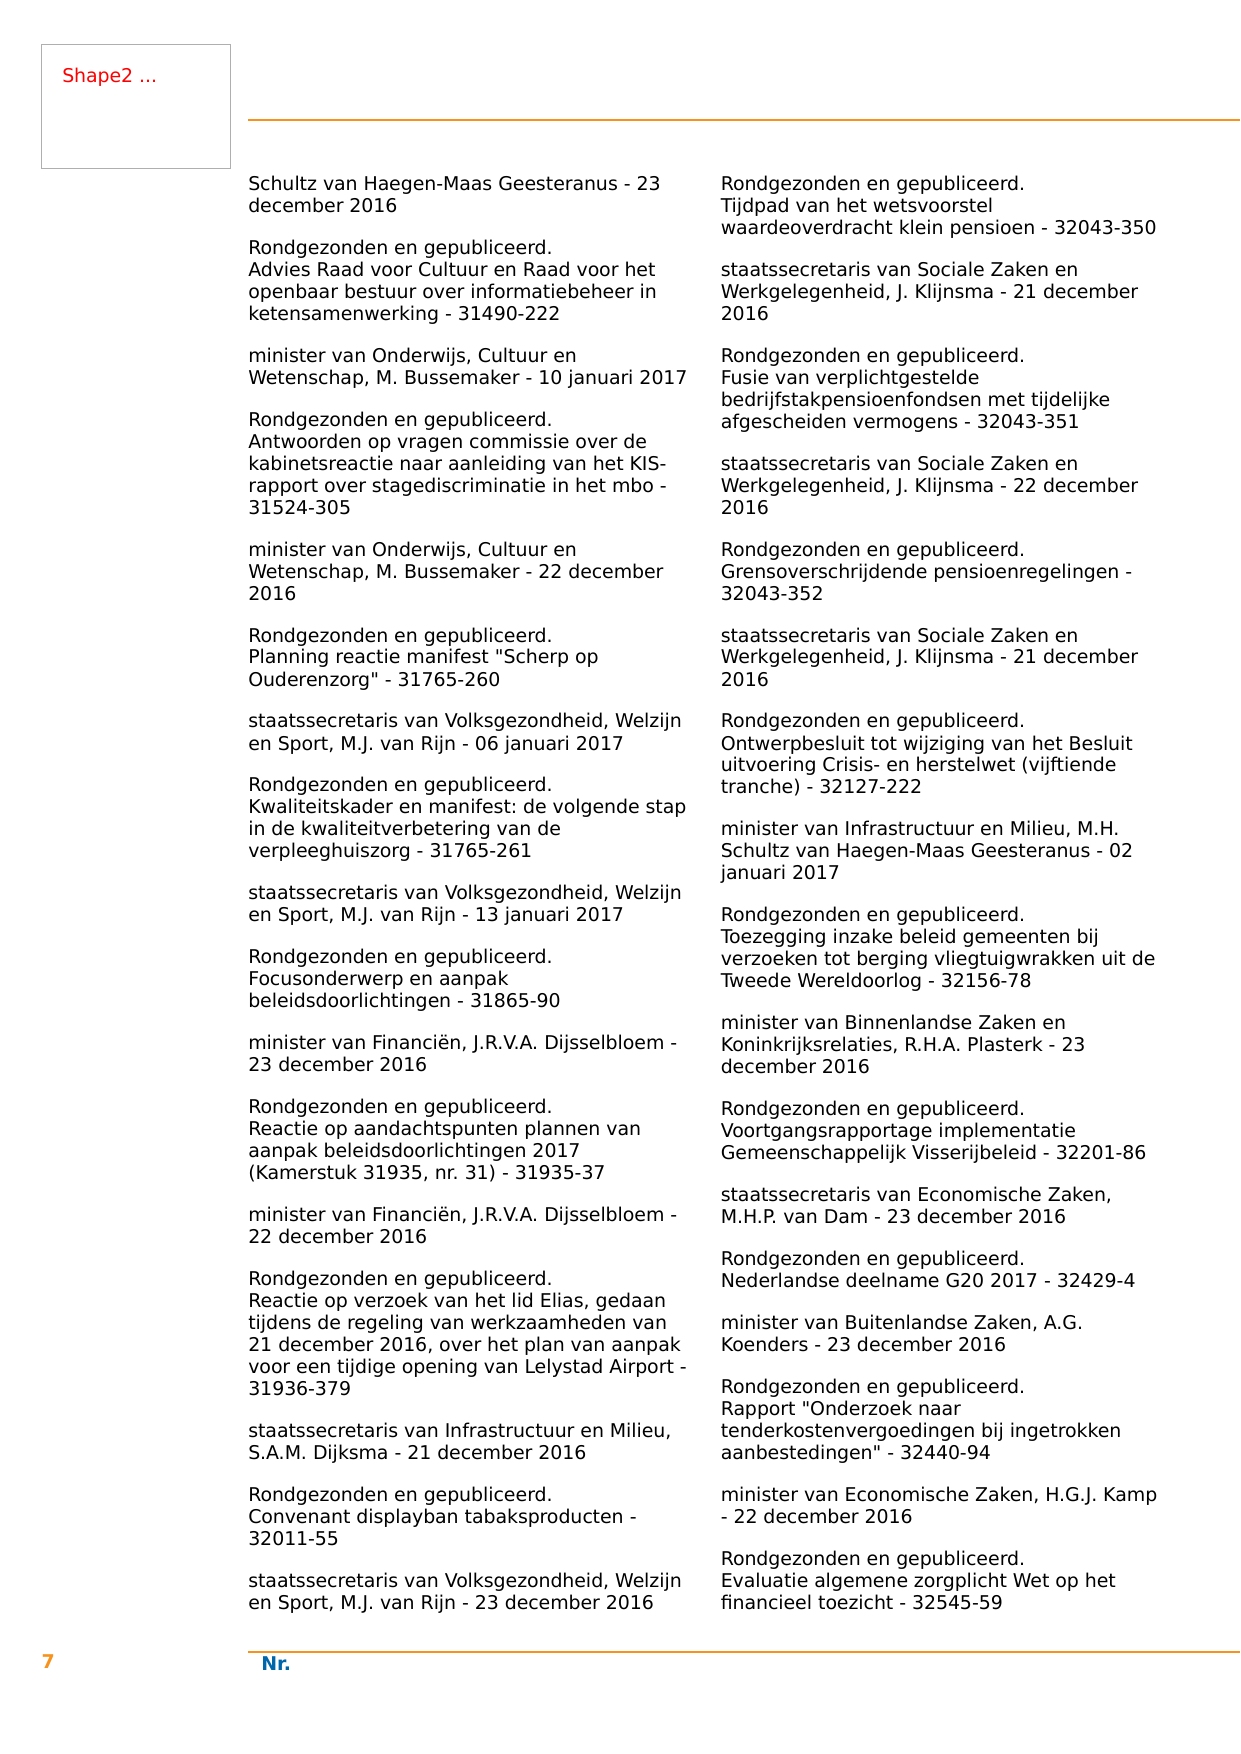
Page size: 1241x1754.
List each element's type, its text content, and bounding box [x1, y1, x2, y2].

text Rondgezonden en gepubliceerd. [721, 904, 1163, 926]
text minister van Economische Zaken, H.G.J. Kamp - 22 december 2016 [721, 1484, 1163, 1528]
text Focusonderwerp en aanpak beleidsdoorlichtingen - 31865-90 [248, 968, 691, 1012]
text Convenant displayban tabaksproducten - 32011-55 [248, 1506, 691, 1550]
text Rondgezonden en gepubliceerd. [248, 1096, 691, 1118]
text staatssecretaris van Sociale Zaken en Werkgelegenheid, J. Klijnsma - 22 december 2016 [721, 453, 1163, 518]
text minister van Financiën, J.R.V.A. Dijsselbloem - 23 december 2016 [248, 1032, 691, 1076]
text Rondgezonden en gepubliceerd. [248, 237, 691, 259]
text Rondgezonden en gepubliceerd. [248, 409, 691, 431]
text minister van Financiën, J.R.V.A. Dijsselbloem - 22 december 2016 [248, 1204, 691, 1248]
text minister van Binnenlandse Zaken en Koninkrijksrelaties, R.H.A. Plasterk - 23 december 2016 [721, 1012, 1163, 1078]
text Antwoorden op vragen commissie over de kabinetsreactie naar aanleiding van het KIS-rapport over stagediscriminatie in het mbo - 31524-305 [248, 431, 691, 518]
text Rondgezonden en gepubliceerd. [721, 173, 1163, 195]
text Rondgezonden en gepubliceerd. [248, 1484, 691, 1506]
text staatssecretaris van Volksgezondheid, Welzijn en Sport, M.J. van Rijn - 13 januari 2017 [248, 882, 691, 926]
text minister van Onderwijs, Cultuur en Wetenschap, M. Bussemaker - 10 januari 2017 [248, 345, 691, 389]
text Rondgezonden en gepubliceerd. [721, 1098, 1163, 1120]
text Voortgangsrapportage implementatie Gemeenschappelijk Visserijbeleid - 32201-86 [721, 1120, 1163, 1164]
text staatssecretaris van Sociale Zaken en Werkgelegenheid, J. Klijnsma - 21 december 2016 [721, 259, 1163, 325]
text Rondgezonden en gepubliceerd. [721, 345, 1163, 367]
text Planning reactie manifest "Scherp op Ouderenzorg" - 31765-260 [248, 646, 691, 690]
text Reactie op aandachtspunten plannen van aanpak beleidsdoorlichtingen 2017 (Kamerstuk 31935, nr. 31) - 31935-37 [248, 1118, 691, 1184]
text Reactie op verzoek van het lid Elias, gedaan tijdens de regeling van werkzaamheden van 21 december 2016, over het plan van aanpak voor een tijdige opening van Lelystad Airport - 31936-379 [248, 1290, 691, 1400]
text Rapport "Onderzoek naar tenderkostenvergoedingen bij ingetrokken aanbestedingen" - 32440-94 [721, 1398, 1163, 1464]
text staatssecretaris van Economische Zaken, M.H.P. van Dam - 23 december 2016 [721, 1184, 1163, 1228]
text minister van Infrastructuur en Milieu, M.H. Schultz van Haegen-Maas Geesteranus - 02 januari 2017 [721, 818, 1163, 884]
text Rondgezonden en gepubliceerd. [248, 1268, 691, 1290]
text Rondgezonden en gepubliceerd. [721, 1248, 1163, 1270]
text Rondgezonden en gepubliceerd. [721, 710, 1163, 732]
text Rondgezonden en gepubliceerd. [721, 1376, 1163, 1398]
text Rondgezonden en gepubliceerd. [721, 538, 1163, 561]
text Kwaliteitskader en manifest: de volgende stap in de kwaliteitverbetering van de verpleeghuiszorg - 31765-261 [248, 796, 691, 862]
text staatssecretaris van Sociale Zaken en Werkgelegenheid, J. Klijnsma - 21 december 2016 [721, 624, 1163, 690]
text staatssecretaris van Volksgezondheid, Welzijn en Sport, M.J. van Rijn - 06 januari 2017 [248, 710, 691, 754]
text Evaluatie algemene zorgplicht Wet op het financieel toezicht - 32545-59 [721, 1570, 1163, 1614]
text Ontwerpbesluit tot wijziging van het Besluit uitvoering Crisis- en herstelwet (vijftiende tranche) - 32127-222 [721, 732, 1163, 798]
text Fusie van verplichtgestelde bedrijfstakpensioenfondsen met tijdelijke afgescheiden vermogens - 32043-351 [721, 367, 1163, 433]
text staatssecretaris van Infrastructuur en Milieu, S.A.M. Dijksma - 21 december 2016 [248, 1420, 691, 1464]
text Advies Raad voor Cultuur en Raad voor het openbaar bestuur over informatiebeheer in ketensamenwerking - 31490-222 [248, 259, 691, 325]
text Rondgezonden en gepubliceerd. [248, 774, 691, 796]
text Toezegging inzake beleid gemeenten bij verzoeken tot berging vliegtuigwrakken uit de Tweede Wereldoorlog - 32156-78 [721, 926, 1163, 992]
text Rondgezonden en gepubliceerd. [248, 946, 691, 968]
text staatssecretaris van Volksgezondheid, Welzijn en Sport, M.J. van Rijn - 23 december 2016 [248, 1570, 691, 1614]
text Rondgezonden en gepubliceerd. [248, 624, 691, 646]
text Tijdpad van het wetsvoorstel waardeoverdracht klein pensioen - 32043-350 [721, 195, 1163, 239]
text minister van Buitenlandse Zaken, A.G. Koenders - 23 december 2016 [721, 1312, 1163, 1356]
text Grensoverschrijdende pensioenregelingen - 32043-352 [721, 561, 1163, 604]
text Nederlandse deelname G20 2017 - 32429-4 [721, 1270, 1163, 1292]
text Rondgezonden en gepubliceerd. [721, 1548, 1163, 1570]
text minister van Onderwijs, Cultuur en Wetenschap, M. Bussemaker - 22 december 2016 [248, 538, 691, 604]
text Schultz van Haegen-Maas Geesteranus - 23 december 2016 [248, 173, 691, 217]
